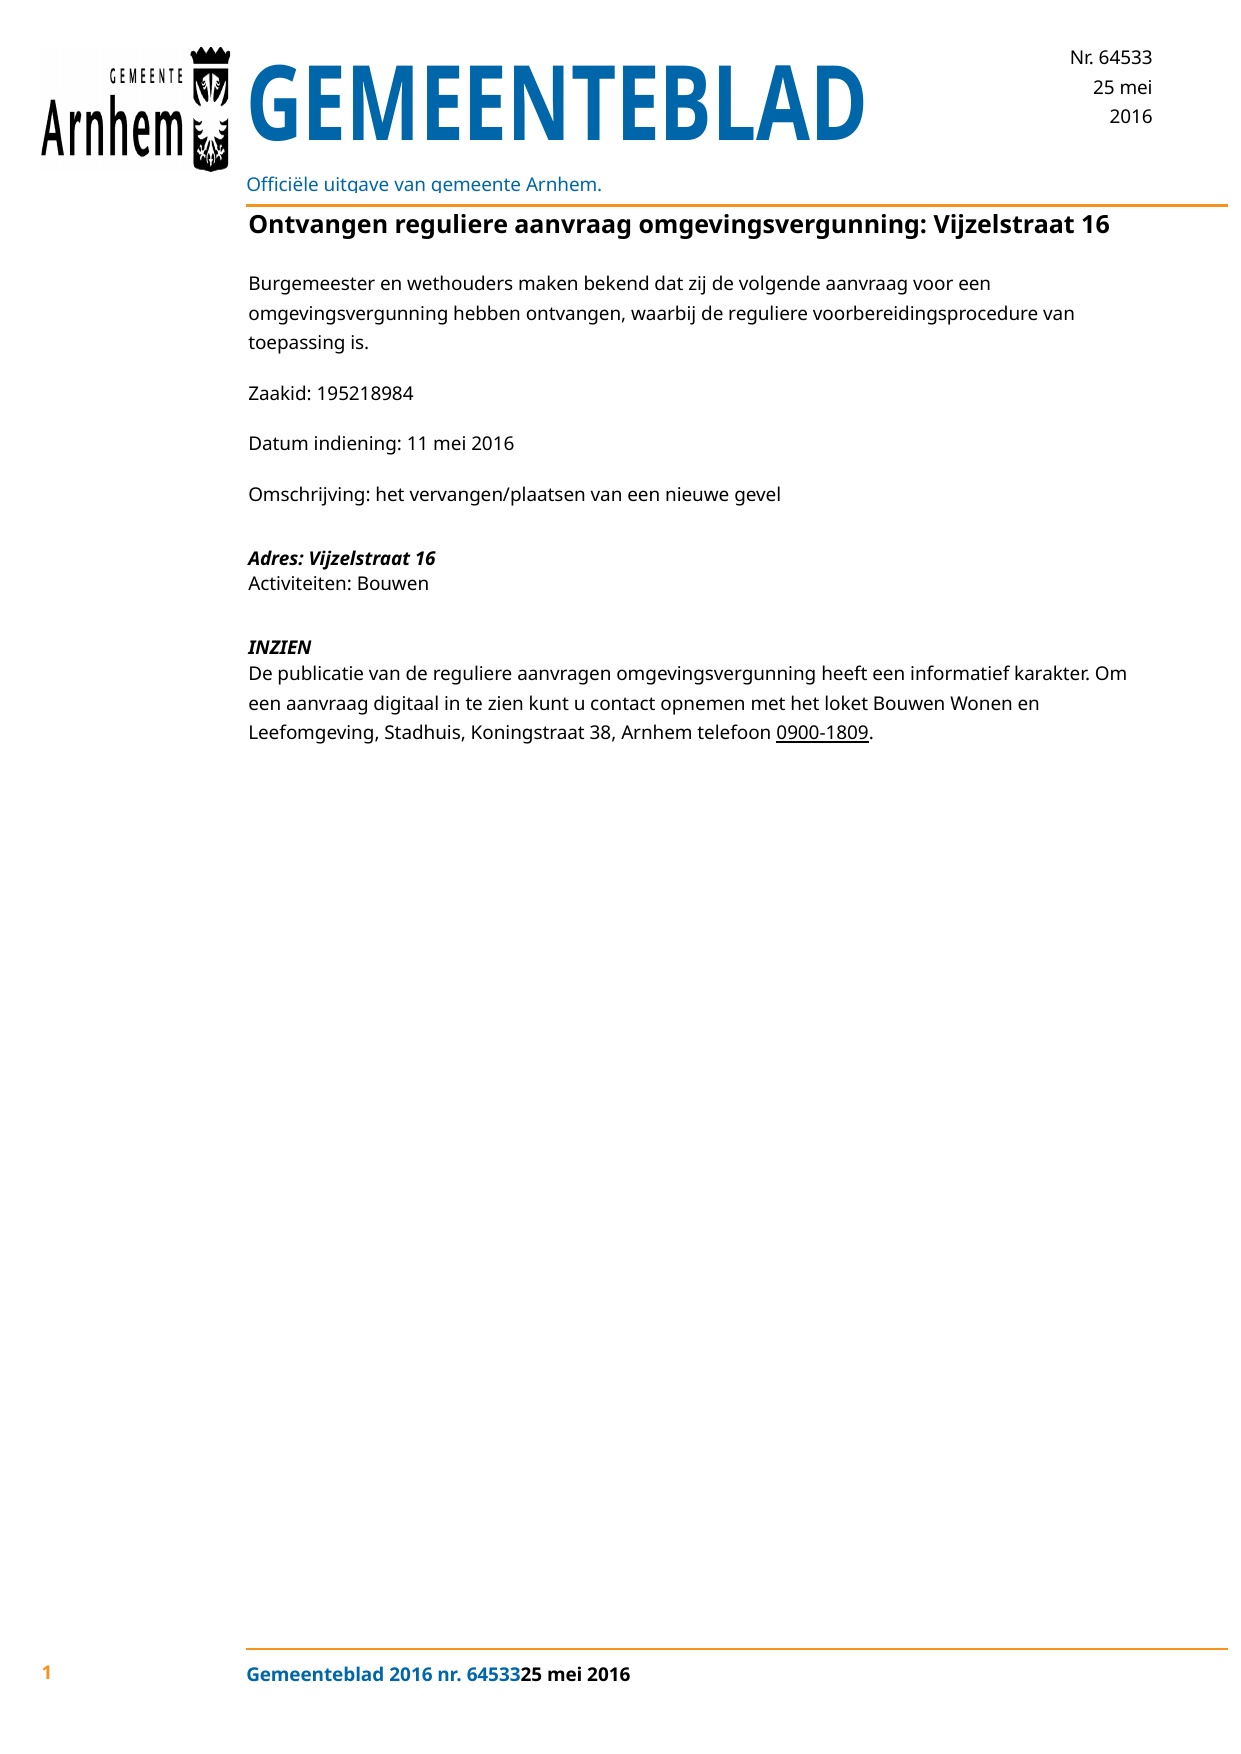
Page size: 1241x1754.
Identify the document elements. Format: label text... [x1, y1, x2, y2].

text Datum indiening: 11 mei 2016 [248, 430, 1152, 456]
text Adres: Vijzelstraat 16 [248, 545, 1152, 570]
text INZIEN [248, 634, 1152, 660]
text De publicatie van de reguliere aanvragen omgevingsvergunning heeft een informatief karakter. Om een aanvraag digitaal in te zien kunt u contact opnemen met het loket Bouwen Wonen en Leefomgeving, Stadhuis, Koningstraat 38, Arnhem telefoon 0900-1809. [248, 660, 1152, 745]
text Ontvangen reguliere aanvraag omgevingsvergunning: Vijzelstraat 16 [248, 207, 1152, 241]
text Burgemeester en wethouders maken bekend dat zij de volgende aanvraag voor een omgevingsvergunning hebben ontvangen, waarbij de reguliere voorbereidingsprocedure van toepassing is. [248, 270, 1152, 355]
picture [41, 47, 231, 172]
text Activiteiten: Bouwen [248, 570, 1152, 596]
text Omschrijving: het vervangen/plaatsen van een nieuwe gevel [248, 481, 1152, 506]
text Zaakid: 195218984 [248, 380, 1152, 406]
